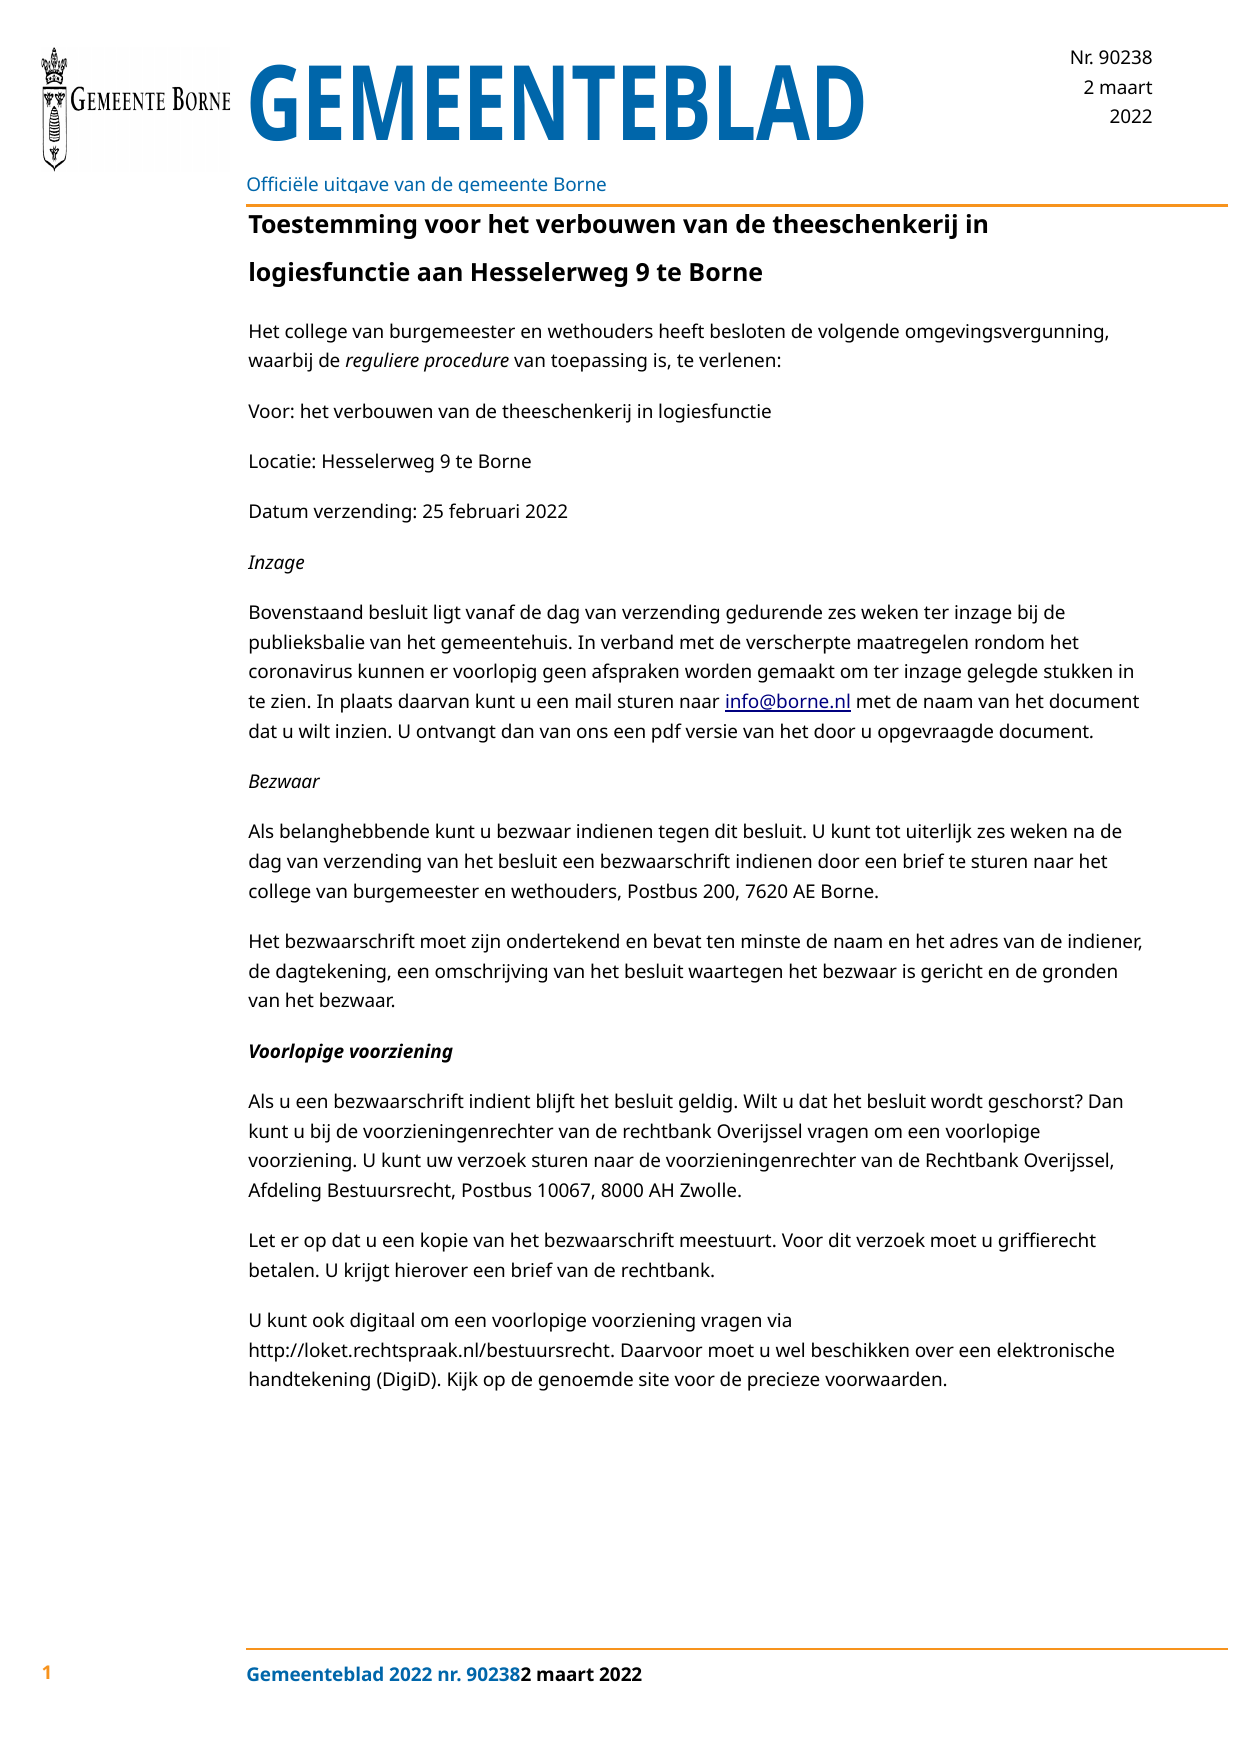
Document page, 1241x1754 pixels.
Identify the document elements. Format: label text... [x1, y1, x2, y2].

text Als belanghebbende kunt u bezwaar indienen tegen dit besluit. U kunt tot uiterlijk zes weken na de dag van verzending van het besluit een bezwaarschrift indienen door een brief te sturen naar het college van burgemeester en wethouders, Postbus 200, 7620 AE Borne. [248, 819, 1152, 904]
text Locatie: Hesselerweg 9 te Borne [248, 448, 1152, 474]
text Bezwaar [248, 768, 1152, 794]
text Het college van burgemeester en wethouders heeft besloten de volgende omgevingsvergunning, waarbij de reguliere procedure van toepassing is, te verlenen: [248, 318, 1152, 373]
text Toestemming voor het verbouwen van de theeschenkerij in logiesfunctie aan Hesselerweg 9 te Borne [248, 207, 1152, 288]
text Bovenstaand besluit ligt vanaf de dag van verzending gedurende zes weken ter inzage bij de publieksbalie van het gemeentehuis. In verband met de verscherpte maatregelen rondom het coronavirus kunnen er voorlopig geen afspraken worden gemaakt om ter inzage gelegde stukken in te zien. In plaats daarvan kunt u een mail sturen naar info@borne.nl met de naam van het document dat u wilt inzien. U ontvangt dan van ons een pdf versie van het door u opgevraagde document. [248, 599, 1152, 744]
text Datum verzending: 25 februari 2022 [248, 499, 1152, 524]
text Inzage [248, 549, 1152, 575]
text U kunt ook digitaal om een voorlopige voorziening vragen via http://loket.rechtspraak.nl/bestuursrecht. Daarvoor moet u wel beschikken over een elektronische handtekening (DigiD). Kijk op de genoemde site voor de precieze voorwaarden. [248, 1307, 1152, 1392]
text Let er op dat u een kopie van het bezwaarschrift meestuurt. Voor dit verzoek moet u griffierecht betalen. U krijgt hierover een brief van de rechtbank. [248, 1227, 1152, 1283]
text Als u een bezwaarschrift indient blijft het besluit geldig. Wilt u dat het besluit wordt geschorst? Dan kunt u bij de voorzieningenrechter van de rechtbank Overijssel vragen om een voorlopige voorziening. U kunt uw verzoek sturen naar de voorzieningenrechter van de Rechtbank Overijssel, Afdeling Bestuursrecht, Postbus 10067, 8000 AH Zwolle. [248, 1088, 1152, 1203]
picture [41, 47, 231, 172]
text Voor: het verbouwen van de theeschenkerij in logiesfunctie [248, 398, 1152, 424]
text Voorlopige voorziening [248, 1038, 1152, 1064]
text Het bezwaarschrift moet zijn ondertekend en bevat ten minste de naam en het adres van de indiener, de dagtekening, een omschrijving van het besluit waartegen het bezwaar is gericht en de gronden van het bezwaar. [248, 928, 1152, 1013]
